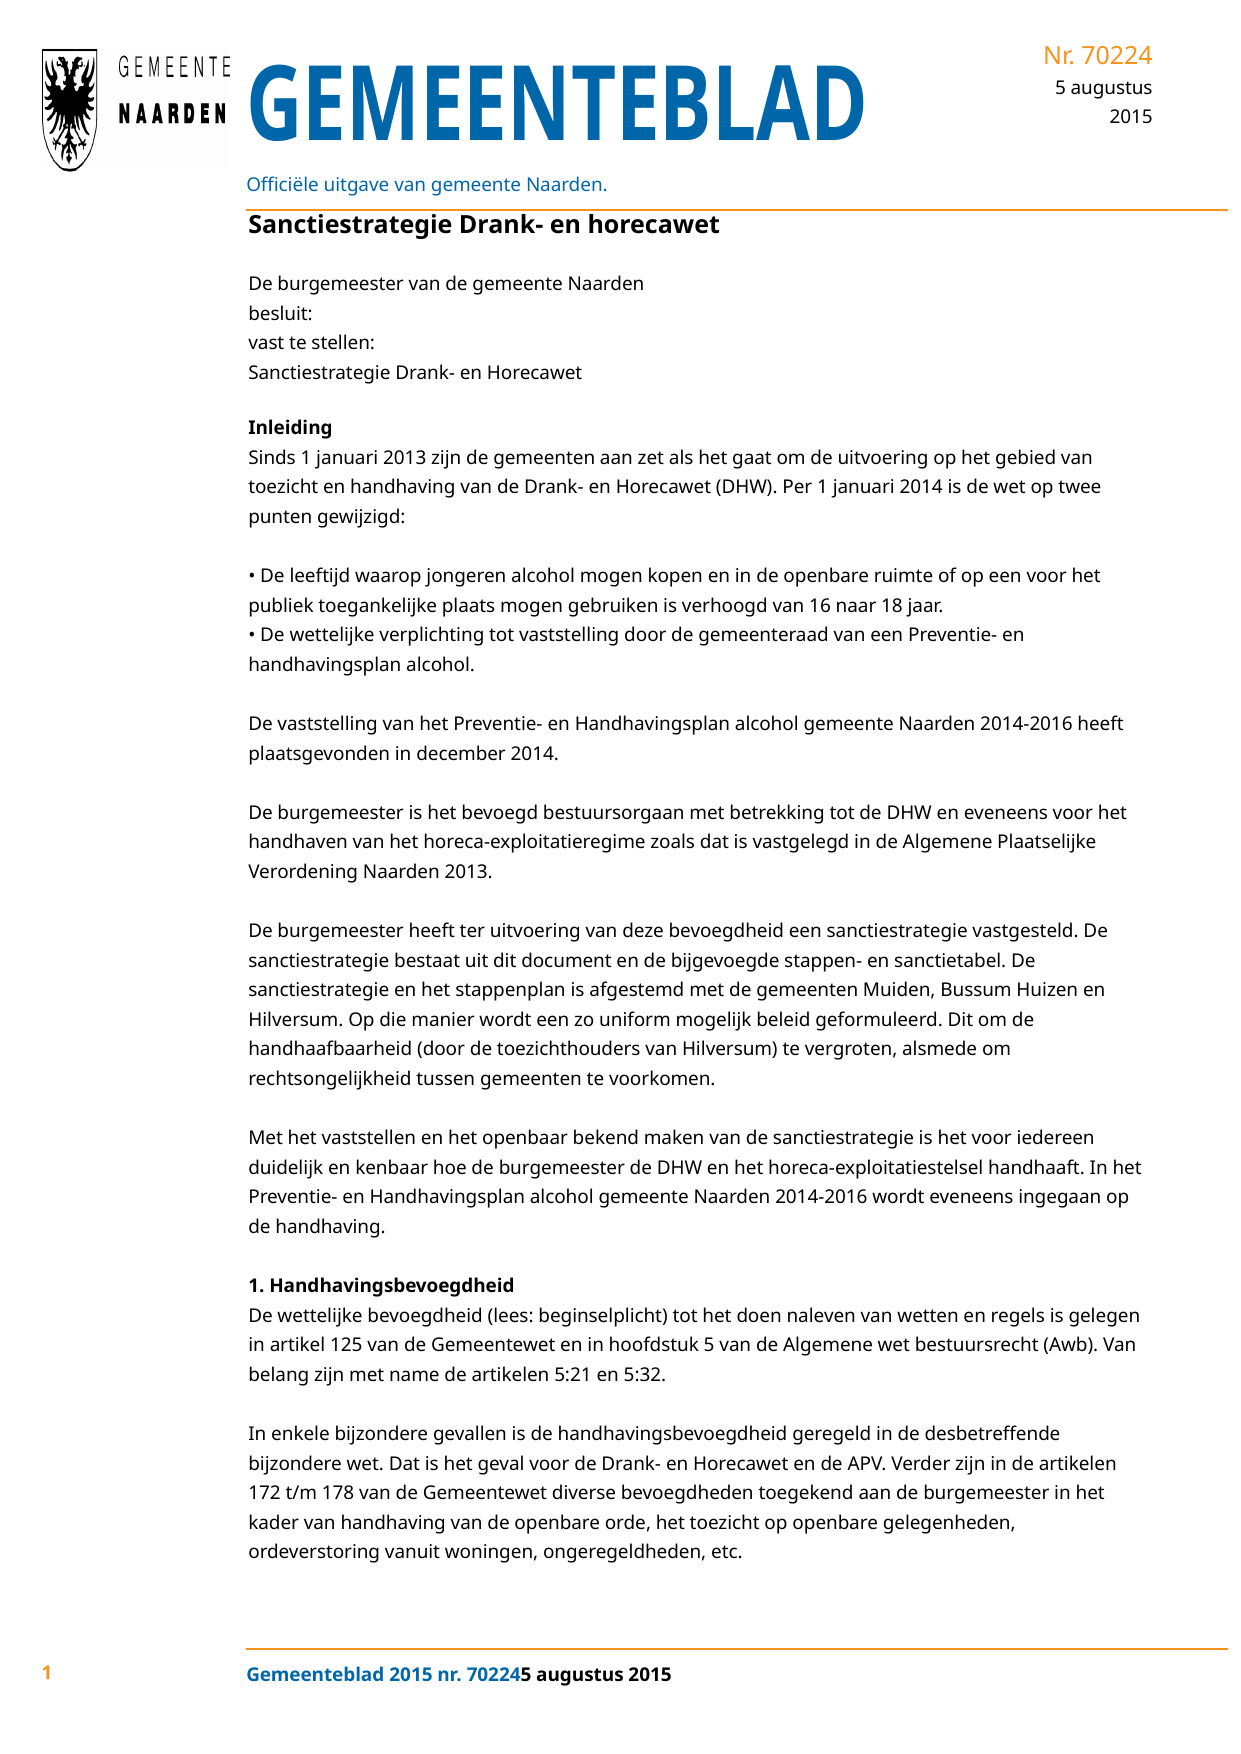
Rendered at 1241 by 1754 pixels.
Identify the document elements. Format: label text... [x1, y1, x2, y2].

text De burgemeester heeft ter uitvoering van deze bevoegdheid een sanctiestrategie vastgesteld. De sanctiestrategie bestaat uit dit document en de bijgevoegde stappen- en sanctietabel. De sanctiestrategie en het stappenplan is afgestemd met de gemeenten Muiden, Bussum Huizen en Hilversum. Op die manier wordt een zo uniform mogelijk beleid geformuleerd. Dit om de handhaafbaarheid (door de toezichthouders van Hilversum) te vergroten, alsmede om rechtsongelijkheid tussen gemeenten te voorkomen. [248, 917, 1152, 1091]
text besluit: [248, 300, 1152, 326]
text Sanctiestrategie Drank- en Horecawet [248, 359, 1152, 385]
text vast te stellen: [248, 329, 1152, 355]
text Inleiding [248, 414, 1152, 440]
text • De leeftijd waarop jongeren alcohol mogen kopen en in de openbare ruimte of op een voor het publiek toegankelijke plaats mogen gebruiken is verhoogd van 16 naar 18 jaar. [248, 562, 1152, 618]
text De vaststelling van het Preventie- en Handhavingsplan alcohol gemeente Naarden 2014-2016 heeft plaatsgevonden in december 2014. [248, 710, 1152, 766]
text 1. Handhavingsbevoegdheid [248, 1272, 1152, 1298]
text Sanctiestrategie Drank- en horecawet [248, 211, 1152, 241]
text Sinds 1 januari 2013 zijn de gemeenten aan zet als het gaat om de uitvoering op het gebied van toezicht en handhaving van de Drank- en Horecawet (DHW). Per 1 januari 2014 is de wet op twee punten gewijzigd: [248, 444, 1152, 529]
text De wettelijke bevoegdheid (lees: beginselplicht) tot het doen naleven van wetten en regels is gelegen in artikel 125 van de Gemeentewet en in hoofdstuk 5 van de Algemene wet bestuursrecht (Awb). Van belang zijn met name de artikelen 5:21 en 5:32. [248, 1302, 1152, 1387]
picture [41, 47, 231, 172]
text De burgemeester is het bevoegd bestuursorgaan met betrekking tot de DHW en eveneens voor het handhaven van het horeca-exploitatieregime zoals dat is vastgelegd in de Algemene Plaatselijke Verordening Naarden 2013. [248, 799, 1152, 884]
text In enkele bijzondere gevallen is de handhavingsbevoegdheid geregeld in de desbetreffende bijzondere wet. Dat is het geval voor de Drank- en Horecawet en de APV. Verder zijn in de artikelen 172 t/m 178 van de Gemeentewet diverse bevoegdheden toegekend aan de burgemeester in het kader van handhaving van de openbare orde, het toezicht op openbare gelegenheden, ordeverstoring vanuit woningen, ongeregeldheden, etc. [248, 1420, 1152, 1564]
text Met het vaststellen en het openbaar bekend maken van de sanctiestrategie is het voor iedereen duidelijk en kenbaar hoe de burgemeester de DHW en het horeca-exploitatiestelsel handhaaft. In het Preventie- en Handhavingsplan alcohol gemeente Naarden 2014-2016 wordt eveneens ingegaan op de handhaving. [248, 1124, 1152, 1239]
text • De wettelijke verplichting tot vaststelling door de gemeenteraad van een Preventie- en handhavingsplan alcohol. [248, 621, 1152, 677]
text De burgemeester van de gemeente Naarden [248, 270, 1152, 296]
